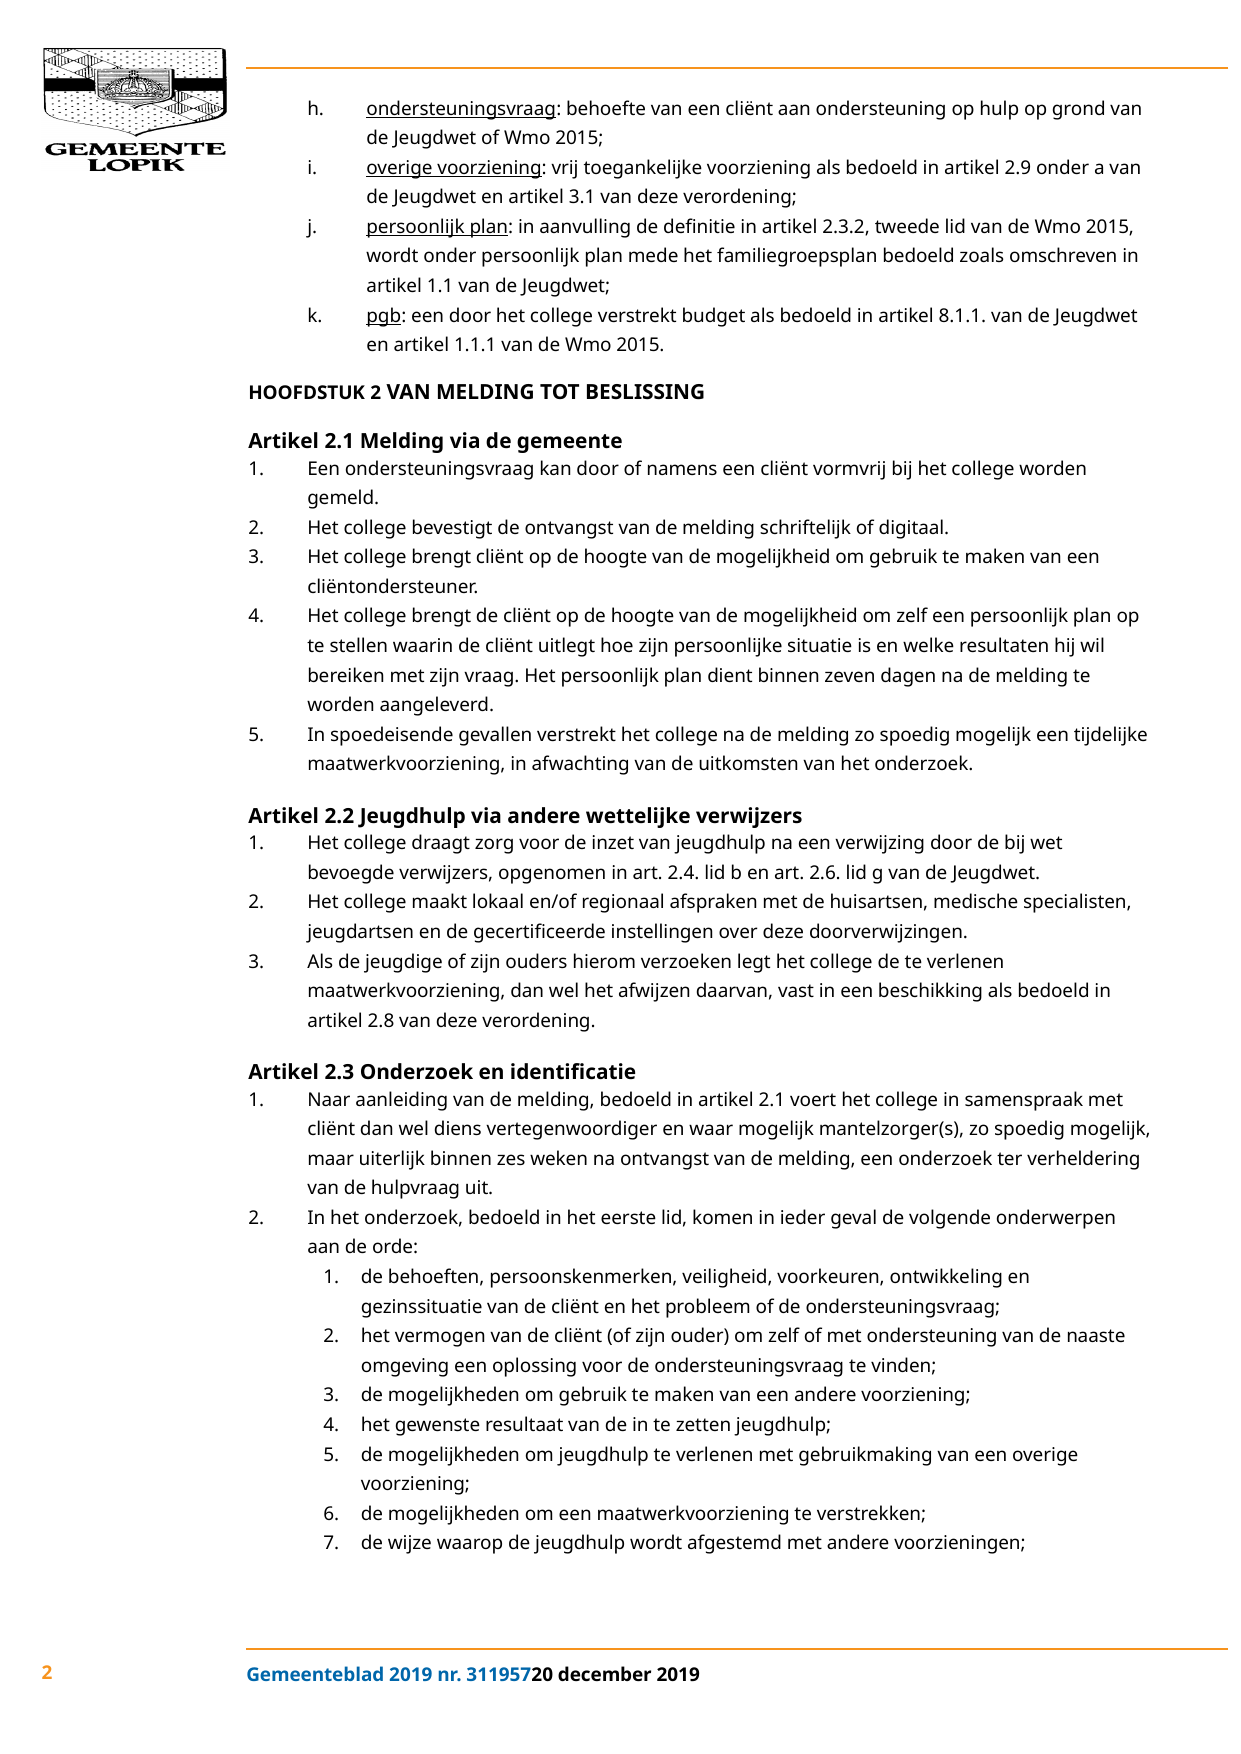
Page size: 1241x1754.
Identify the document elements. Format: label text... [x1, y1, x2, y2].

list de mogelijkheden om gebruik te maken van een andere voorziening; [323, 1382, 1152, 1407]
list Het college brengt cliënt op de hoogte van de mogelijkheid om gebruik te maken van een cliëntondersteuner. [248, 543, 1152, 599]
text HOOFDSTUK 2 VAN MELDING TOT BESLISSING [248, 377, 1152, 406]
list Het college brengt de cliënt op de hoogte van de mogelijkheid om zelf een persoonlijk plan op te stellen waarin de cliënt uitlegt hoe zijn persoonlijke situatie is en welke resultaten hij wil bereiken met zijn vraag. Het persoonlijk plan dient binnen zeven dagen na de melding te worden aangeleverd. [248, 603, 1152, 717]
list Als de jeugdige of zijn ouders hierom verzoeken legt het college de te verlenen maatwerkvoorziening, dan wel het afwijzen daarvan, vast in een beschikking als bedoeld in artikel 2.8 van deze verordening. [248, 948, 1152, 1033]
text Artikel 2.1 Melding via de gemeente [248, 426, 1152, 455]
list ondersteuningsvraag: behoefte van een cliënt aan ondersteuning op hulp op grond van de Jeugdwet of Wmo 2015; [307, 95, 1152, 150]
text Artikel 2.2 Jeugdhulp via andere wettelijke verwijzers [248, 801, 1152, 829]
text Artikel 2.3 Onderzoek en identificatie [248, 1057, 1152, 1086]
list Het college maakt lokaal en/of regionaal afspraken met de huisartsen, medische specialisten, jeugdartsen en de gecertificeerde instellingen over deze doorverwijzingen. [248, 889, 1152, 944]
list persoonlijk plan: in aanvulling de definitie in artikel 2.3.2, tweede lid van de Wmo 2015, wordt onder persoonlijk plan mede het familiegroepsplan bedoeld zoals omschreven in artikel 1.1 van de Jeugdwet; [307, 213, 1152, 298]
list Het college draagt zorg voor de inzet van jeugdhulp na een verwijzing door de bij wet bevoegde verwijzers, opgenomen in art. 2.4. lid b en art. 2.6. lid g van de Jeugdwet. [248, 829, 1152, 885]
list het vermogen van de cliënt (of zijn ouder) om zelf of met ondersteuning van de naaste omgeving een oplossing voor de ondersteuningsvraag te vinden; [323, 1322, 1152, 1378]
list de behoeften, persoonskenmerken, veiligheid, voorkeuren, ontwikkeling en gezinssituatie van de cliënt en het probleem of de ondersteuningsvraag; [323, 1263, 1152, 1319]
list In het onderzoek, bedoeld in het eerste lid, komen in ieder geval de volgende onderwerpen aan de orde: [248, 1204, 1152, 1259]
list Een ondersteuningsvraag kan door of namens een cliënt vormvrij bij het college worden gemeld. [248, 455, 1152, 510]
list het gewenste resultaat van de in te zetten jeugdhulp; [323, 1411, 1152, 1437]
list de mogelijkheden om jeugdhulp te verlenen met gebruikmaking van een overige voorziening; [323, 1441, 1152, 1496]
list de wijze waarop de jeugdhulp wordt afgestemd met andere voorzieningen; [323, 1529, 1152, 1555]
list pgb: een door het college verstrekt budget als bedoeld in artikel 8.1.1. van de Jeugdwet en artikel 1.1.1 van de Wmo 2015. [307, 302, 1152, 357]
list Naar aanleiding van de melding, bedoeld in artikel 2.1 voert het college in samenspraak met cliënt dan wel diens vertegenwoordiger en waar mogelijk mantelzorger(s), zo spoedig mogelijk, maar uiterlijk binnen zes weken na ontvangst van de melding, een onderzoek ter verheldering van de hulpvraag uit. [248, 1086, 1152, 1200]
picture [41, 47, 231, 172]
list In spoedeisende gevallen verstrekt het college na de melding zo spoedig mogelijk een tijdelijke maatwerkvoorziening, in afwachting van de uitkomsten van het onderzoek. [248, 721, 1152, 776]
list de mogelijkheden om een maatwerkvoorziening te verstrekken; [323, 1500, 1152, 1526]
list overige voorziening: vrij toegankelijke voorziening als bedoeld in artikel 2.9 onder a van de Jeugdwet en artikel 3.1 van deze verordening; [307, 154, 1152, 209]
list Het college bevestigt de ontvangst van de melding schriftelijk of digitaal. [248, 514, 1152, 540]
